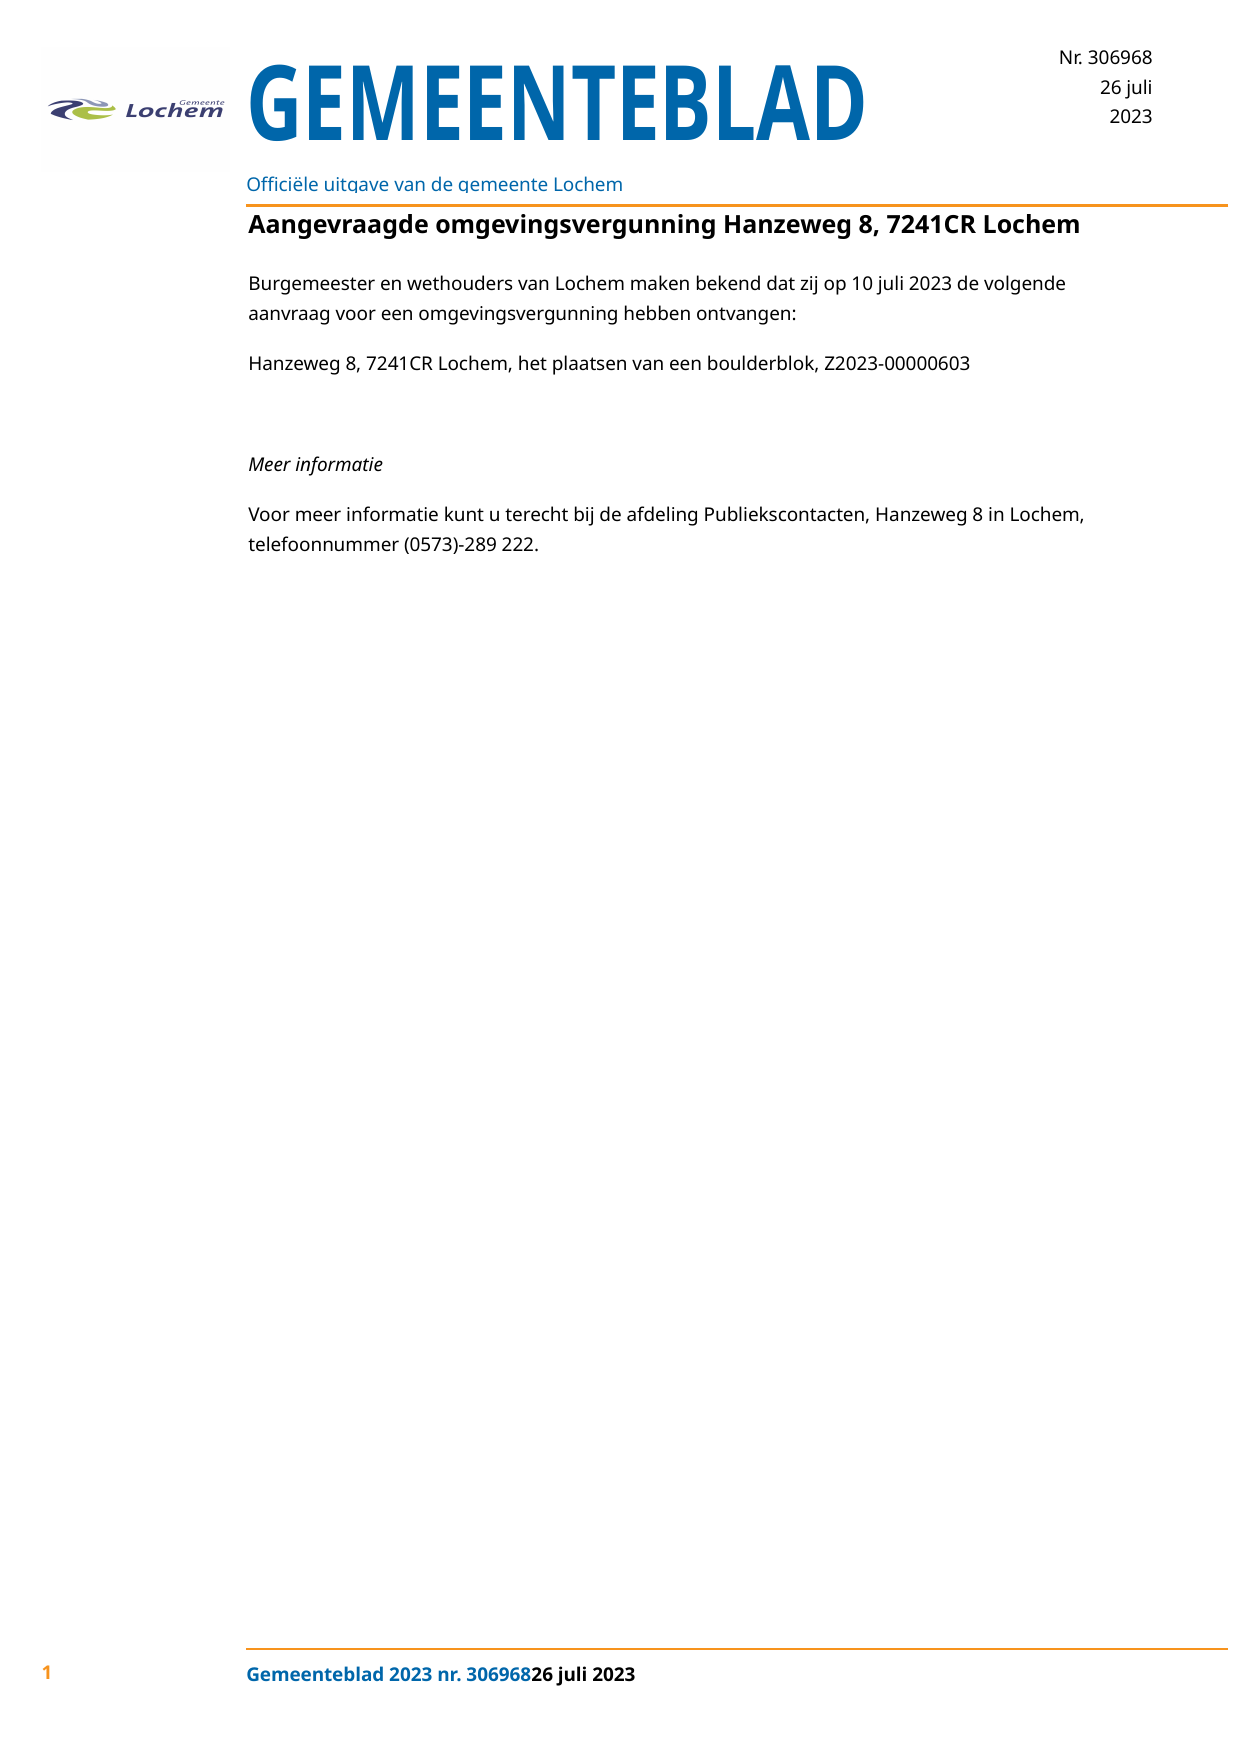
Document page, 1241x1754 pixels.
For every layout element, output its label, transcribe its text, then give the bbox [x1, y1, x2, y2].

text Meer informatie [248, 451, 1152, 477]
text Hanzeweg 8, 7241CR Lochem, het plaatsen van een boulderblok, Z2023-00000603 [248, 350, 1152, 376]
picture [41, 47, 231, 172]
text Aangevraagde omgevingsvergunning Hanzeweg 8, 7241CR Lochem [248, 207, 1152, 241]
text Voor meer informatie kunt u terecht bij de afdeling Publiekscontacten, Hanzeweg 8 in Lochem, telefoonnummer (0573)-289 222. [248, 502, 1152, 557]
text Burgemeester en wethouders van Lochem maken bekend dat zij op 10 juli 2023 de volgende aanvraag voor een omgevingsvergunning hebben ontvangen: [248, 270, 1152, 326]
